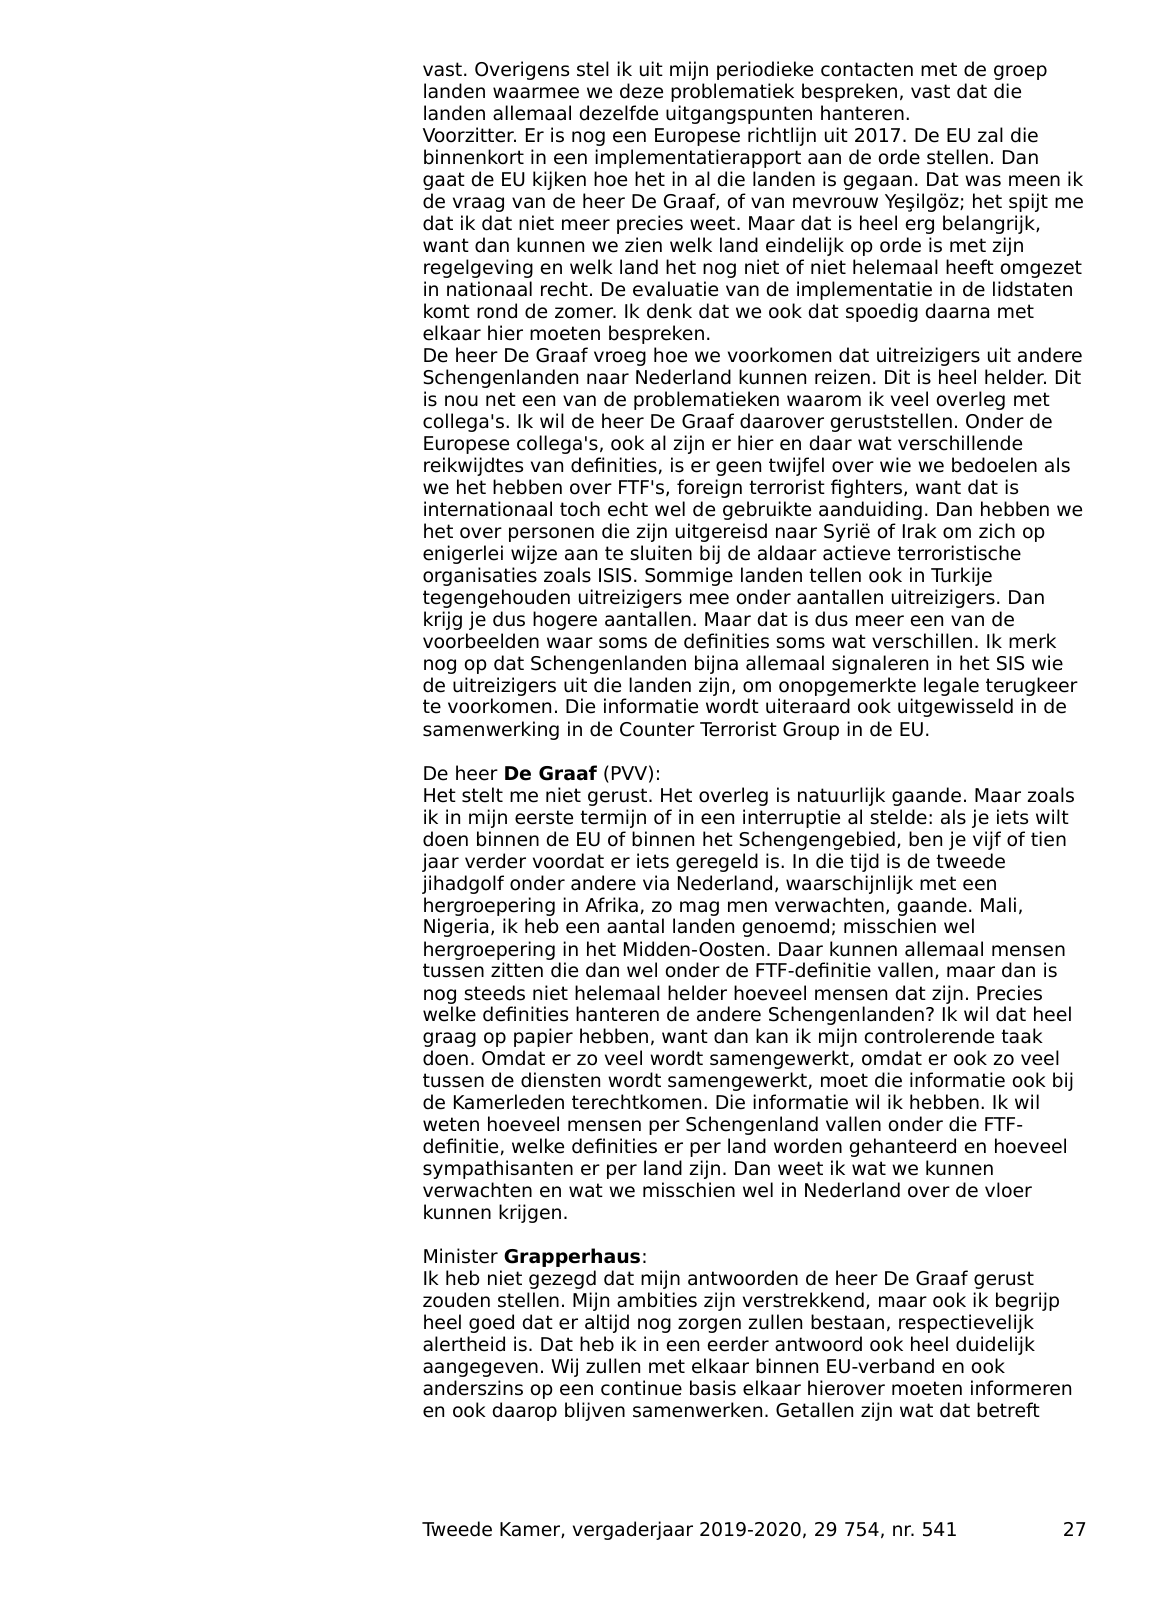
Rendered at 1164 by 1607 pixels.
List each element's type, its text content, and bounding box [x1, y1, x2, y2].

text De heer De Graaf vroeg hoe we voorkomen dat uitreizigers uit andere Schengenlanden naar Nederland kunnen reizen. Dit is heel helder. Dit is nou net een van de problematieken waarom ik veel overleg met collega's. Ik wil de heer De Graaf daarover geruststellen. Onder de Europese collega's, ook al zijn er hier en daar wat verschillende reikwijdtes van definities, is er geen twijfel over wie we bedoelen als we het hebben over FTF's, foreign terrorist fighters, want dat is internationaal toch echt wel de gebruikte aanduiding. Dan hebben we het over personen die zijn uitgereisd naar Syrië of Irak om zich op enigerlei wijze aan te sluiten bij de aldaar actieve terroristische organisaties zoals ISIS. Sommige landen tellen ook in Turkije tegengehouden uitreizigers mee onder aantallen uitreizigers. Dan krijg je dus hogere aantallen. Maar dat is dus meer een van de voorbeelden waar soms de definities soms wat verschillen. Ik merk nog op dat Schengenlanden bijna allemaal signaleren in het SIS wie de uitreizigers uit die landen zijn, om onopgemerkte legale terugkeer te voorkomen. Die informatie wordt uiteraard ook uitgewisseld in de samenwerking in de Counter Terrorist Group in de EU. [422, 345, 1087, 740]
text De heer De Graaf (PVV): [422, 763, 1087, 784]
text vast. Overigens stel ik uit mijn periodieke contacten met de groep landen waarmee we deze problematiek bespreken, vast dat die landen allemaal dezelfde uitgangspunten hanteren. [422, 59, 1087, 125]
text Ik heb niet gezegd dat mijn antwoorden de heer De Graaf gerust zouden stellen. Mijn ambities zijn verstrekkend, maar ook ik begrijp heel goed dat er altijd nog zorgen zullen bestaan, respectievelijk alertheid is. Dat heb ik in een eerder antwoord ook heel duidelijk aangegeven. Wij zullen met elkaar binnen EU-verband en ook anderszins op een continue basis elkaar hierover moeten informeren en ook daarop blijven samenwerken. Getallen zijn wat dat betreft [422, 1268, 1087, 1422]
text Het stelt me niet gerust. Het overleg is natuurlijk gaande. Maar zoals ik in mijn eerste termijn of in een interruptie al stelde: als je iets wilt doen binnen de EU of binnen het Schengengebied, ben je vijf of tien jaar verder voordat er iets geregeld is. In die tijd is de tweede jihadgolf onder andere via Nederland, waarschijnlijk met een hergroepering in Afrika, zo mag men verwachten, gaande. Mali, Nigeria, ik heb een aantal landen genoemd; misschien wel hergroepering in het Midden-Oosten. Daar kunnen allemaal mensen tussen zitten die dan wel onder de FTF-definitie vallen, maar dan is nog steeds niet helemaal helder hoeveel mensen dat zijn. Precies welke definities hanteren de andere Schengenlanden? Ik wil dat heel graag op papier hebben, want dan kan ik mijn controlerende taak doen. Omdat er zo veel wordt samengewerkt, omdat er ook zo veel tussen de diensten wordt samengewerkt, moet die informatie ook bij de Kamerleden terechtkomen. Die informatie wil ik hebben. Ik wil weten hoeveel mensen per Schengenland vallen onder die FTF-definitie, welke definities er per land worden gehanteerd en hoeveel sympathisanten er per land zijn. Dan weet ik wat we kunnen verwachten en wat we misschien wel in Nederland over de vloer kunnen krijgen. [422, 784, 1087, 1224]
text Minister Grapperhaus: [422, 1246, 1087, 1268]
text Voorzitter. Er is nog een Europese richtlijn uit 2017. De EU zal die binnenkort in een implementatierapport aan de orde stellen. Dan gaat de EU kijken hoe het in al die landen is gegaan. Dat was meen ik de vraag van de heer De Graaf, of van mevrouw Yeşilgöz; het spijt me dat ik dat niet meer precies weet. Maar dat is heel erg belangrijk, want dan kunnen we zien welk land eindelijk op orde is met zijn regelgeving en welk land het nog niet of niet helemaal heeft omgezet in nationaal recht. De evaluatie van de implementatie in de lidstaten komt rond de zomer. Ik denk dat we ook dat spoedig daarna met elkaar hier moeten bespreken. [422, 125, 1087, 345]
